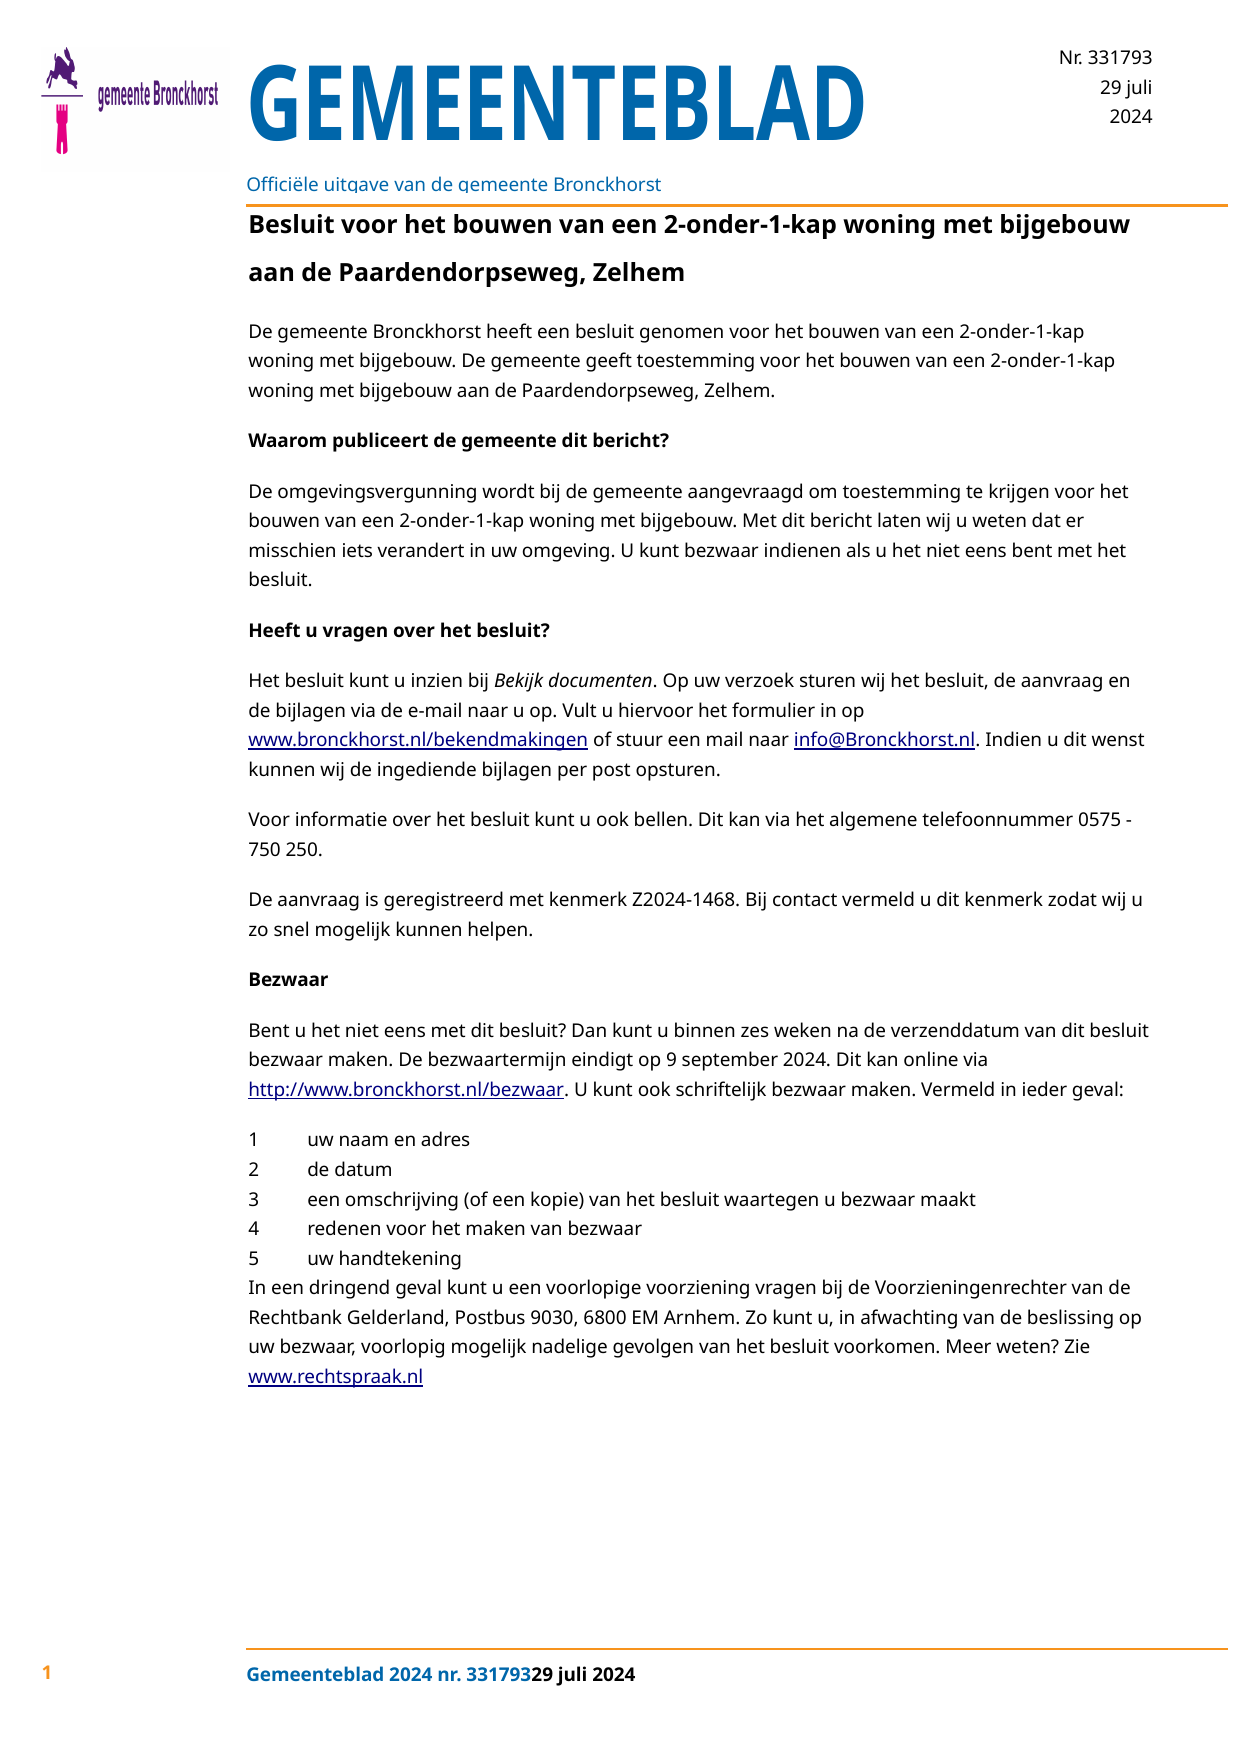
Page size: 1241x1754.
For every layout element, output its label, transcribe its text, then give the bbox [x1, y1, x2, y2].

text Heeft u vragen over het besluit? [248, 617, 1152, 643]
text Bent u het niet eens met dit besluit? Dan kunt u binnen zes weken na de verzenddatum van dit besluit bezwaar maken. De bezwaartermijn eindigt op 9 september 2024. Dit kan online via http://www.bronckhorst.nl/bezwaar. U kunt ook schriftelijk bezwaar maken. Vermeld in ieder geval: [248, 1017, 1152, 1102]
text In een dringend geval kunt u een voorlopige voorziening vragen bij de Voorzieningenrechter van de Rechtbank Gelderland, Postbus 9030, 6800 EM Arnhem. Zo kunt u, in afwachting van de beslissing op uw bezwaar, voorlopig mogelijk nadelige gevolgen van het besluit voorkomen. Meer weten? Zie www.rechtspraak.nl [248, 1274, 1152, 1389]
text Waarom publiceert de gemeente dit bericht? [248, 427, 1152, 453]
list uw naam en adres [248, 1127, 1152, 1152]
list uw handtekening [248, 1245, 1152, 1271]
list de datum [248, 1156, 1152, 1182]
picture [41, 47, 231, 172]
text De omgevingsvergunning wordt bij de gemeente aangevraagd om toestemming te krijgen voor het bouwen van een 2-onder-1-kap woning met bijgebouw. Met dit bericht laten wij u weten dat er misschien iets verandert in uw omgeving. U kunt bezwaar indienen als u het niet eens bent met het besluit. [248, 478, 1152, 592]
text Het besluit kunt u inzien bij Bekijk documenten. Op uw verzoek sturen wij het besluit, de aanvraag en de bijlagen via de e-mail naar u op. Vult u hiervoor het formulier in op www.bronckhorst.nl/bekendmakingen of stuur een mail naar info@Bronckhorst.nl. Indien u dit wenst kunnen wij de ingediende bijlagen per post opsturen. [248, 667, 1152, 782]
list redenen voor het maken van bezwaar [248, 1215, 1152, 1241]
list een omschrijving (of een kopie) van het besluit waartegen u bezwaar maakt [248, 1186, 1152, 1212]
text De aanvraag is geregistreerd met kenmerk Z2024-1468. Bij contact vermeld u dit kenmerk zodat wij u zo snel mogelijk kunnen helpen. [248, 887, 1152, 942]
text Besluit voor het bouwen van een 2-onder-1-kap woning met bijgebouw aan de Paardendorpseweg, Zelhem [248, 207, 1152, 288]
text De gemeente Bronckhorst heeft een besluit genomen voor het bouwen van een 2-onder-1-kap woning met bijgebouw. De gemeente geeft toestemming voor het bouwen van een 2-onder-1-kap woning met bijgebouw aan de Paardendorpseweg, Zelhem. [248, 318, 1152, 403]
text Voor informatie over het besluit kunt u ook bellen. Dit kan via het algemene telefoonnummer 0575 - 750 250. [248, 807, 1152, 862]
text Bezwaar [248, 967, 1152, 992]
